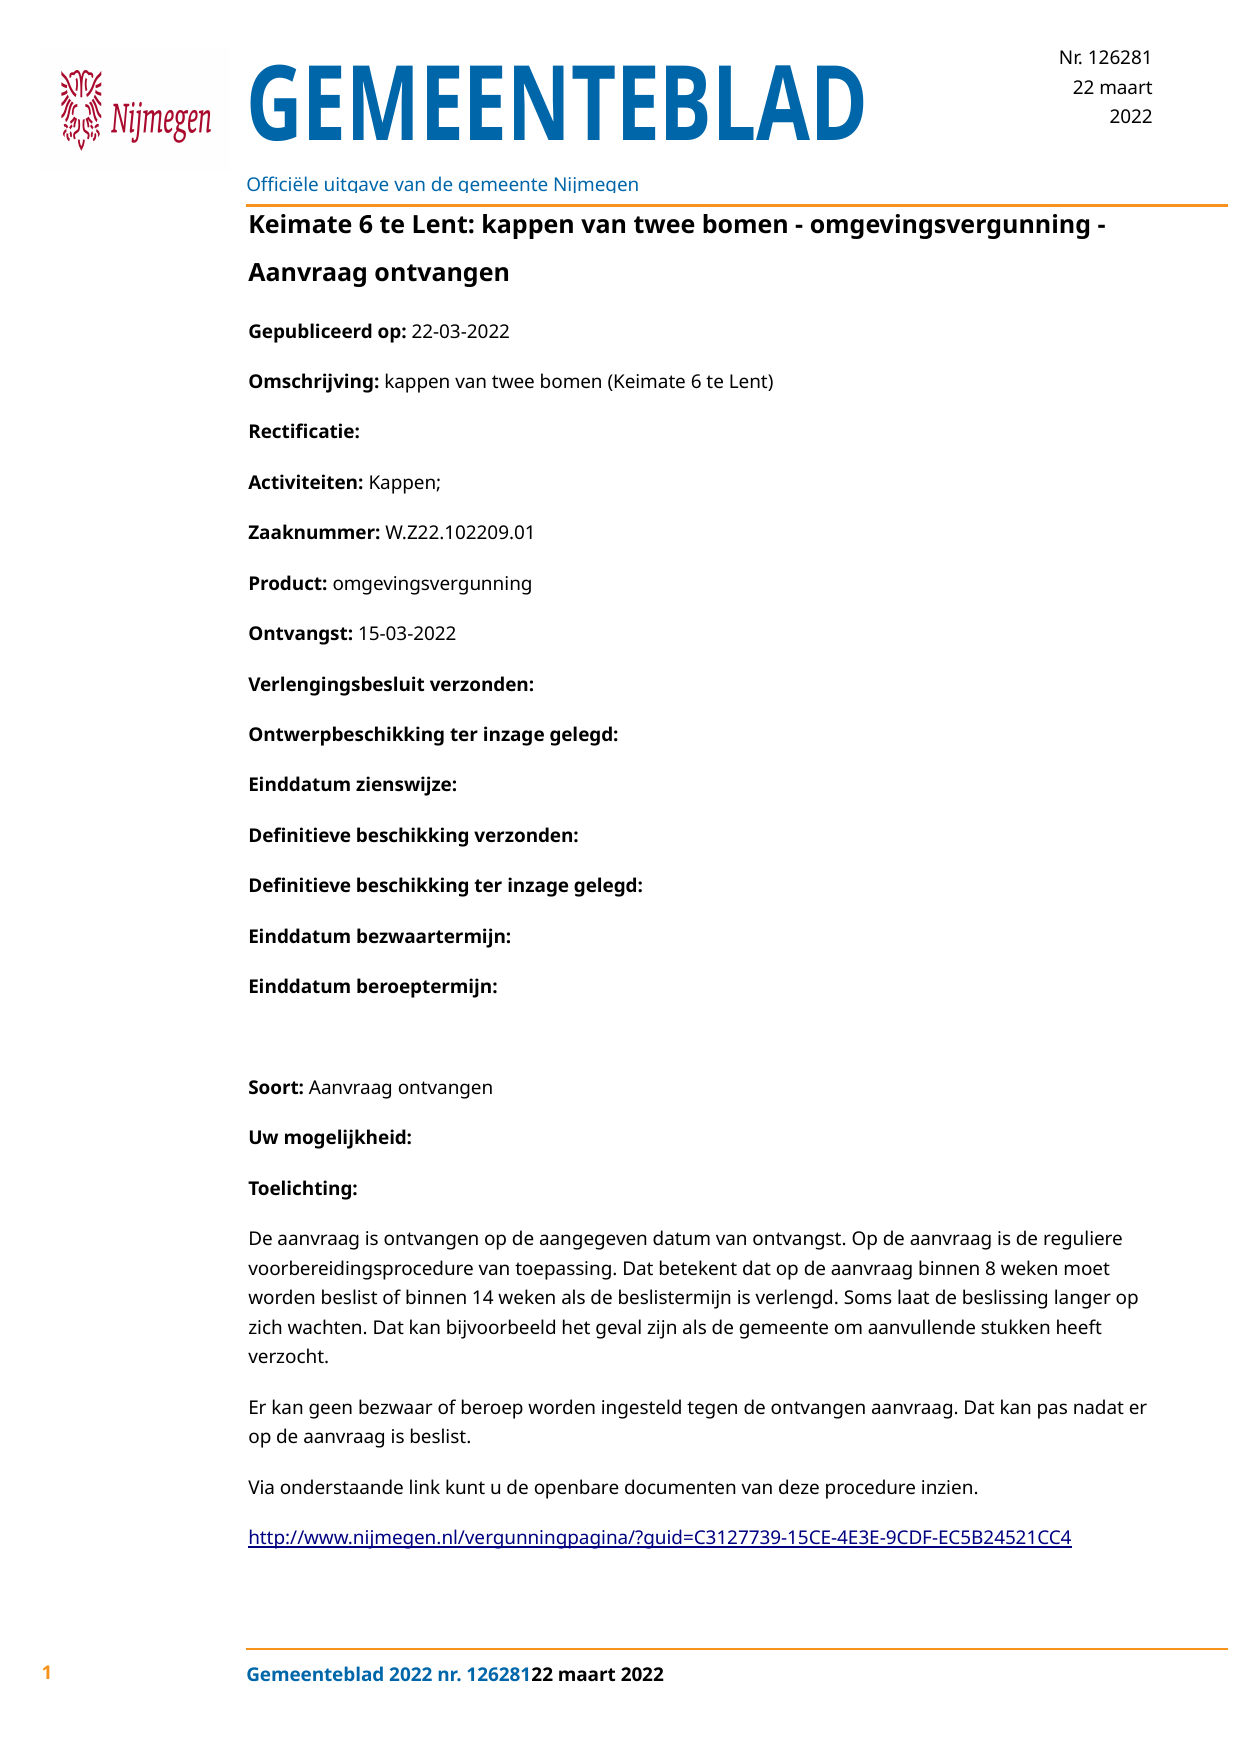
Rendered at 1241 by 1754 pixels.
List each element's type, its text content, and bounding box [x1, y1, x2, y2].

text Activiteiten: Kappen; [248, 469, 1152, 495]
text Verlengingsbesluit verzonden: [248, 671, 1152, 697]
text Omschrijving: kappen van twee bomen (Keimate 6 te Lent) [248, 368, 1152, 394]
text Einddatum beroeptermijn: [248, 973, 1152, 999]
text Definitieve beschikking ter inzage gelegd: [248, 872, 1152, 898]
text Er kan geen bezwaar of beroep worden ingesteld tegen de ontvangen aanvraag. Dat kan pas nadat er op de aanvraag is beslist. [248, 1394, 1152, 1449]
text Soort: Aanvraag ontvangen [248, 1074, 1152, 1100]
text De aanvraag is ontvangen op de aangegeven datum van ontvangst. Op de aanvraag is de reguliere voorbereidingsprocedure van toepassing. Dat betekent dat op de aanvraag binnen 8 weken moet worden beslist of binnen 14 weken als de beslistermijn is verlengd. Soms laat de beslissing langer op zich wachten. Dat kan bijvoorbeeld het geval zijn als de gemeente om aanvullende stukken heeft verzocht. [248, 1225, 1152, 1369]
text Definitieve beschikking verzonden: [248, 822, 1152, 848]
text http://www.nijmegen.nl/vergunningpagina/?guid=C3127739-15CE-4E3E-9CDF-EC5B24521CC4 [248, 1524, 1152, 1550]
text Ontwerpbeschikking ter inzage gelegd: [248, 721, 1152, 747]
text Keimate 6 te Lent: kappen van twee bomen - omgevingsvergunning - Aanvraag ontvangen [248, 207, 1152, 288]
text Product: omgevingsvergunning [248, 570, 1152, 596]
text Ontvangst: 15-03-2022 [248, 620, 1152, 646]
text Rectificatie: [248, 419, 1152, 444]
text Via onderstaande link kunt u de openbare documenten van deze procedure inzien. [248, 1474, 1152, 1500]
text Einddatum bezwaartermijn: [248, 923, 1152, 949]
text Gepubliceerd op: 22-03-2022 [248, 318, 1152, 344]
text Toelichting: [248, 1175, 1152, 1201]
text Uw mogelijkheid: [248, 1124, 1152, 1150]
picture [41, 47, 231, 172]
text Einddatum zienswijze: [248, 772, 1152, 797]
text Zaaknummer: W.Z22.102209.01 [248, 519, 1152, 545]
